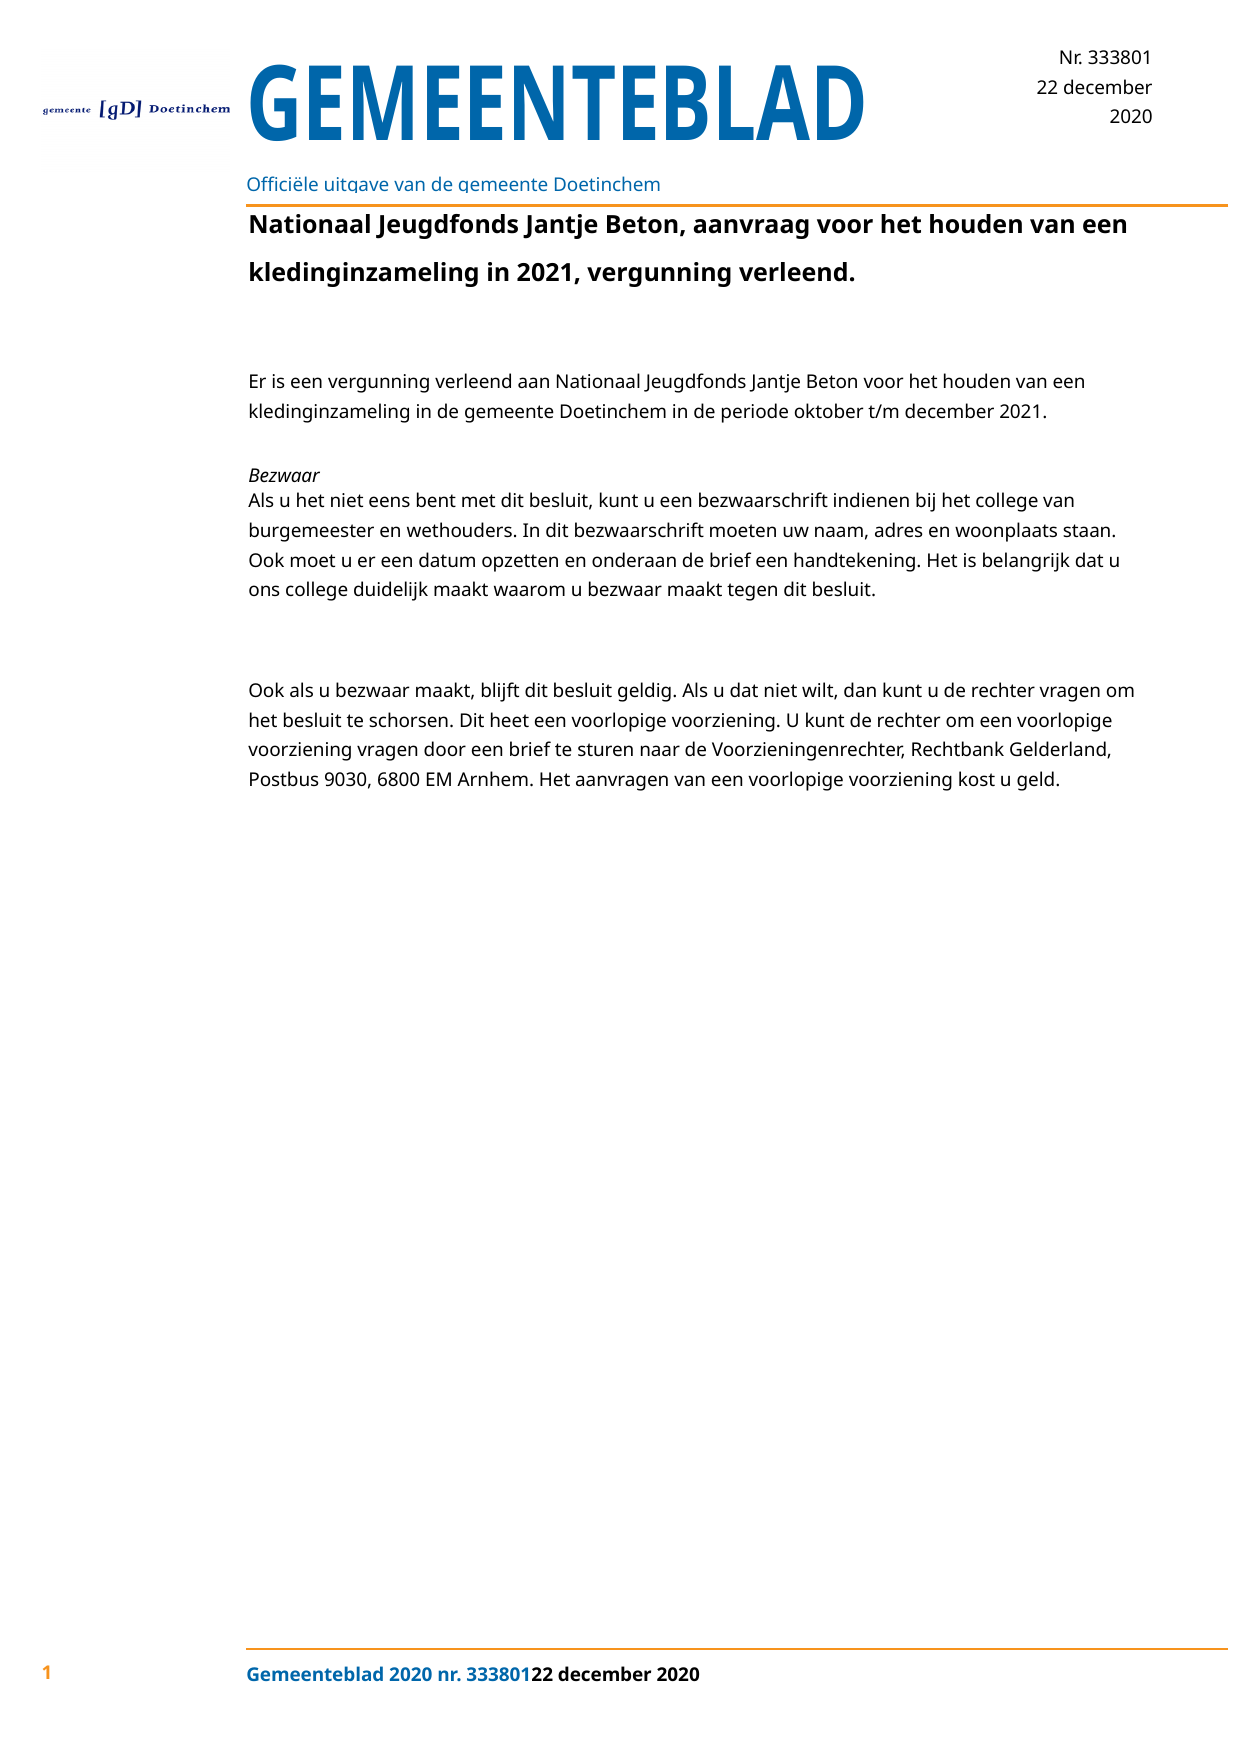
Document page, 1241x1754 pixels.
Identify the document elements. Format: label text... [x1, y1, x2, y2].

text Bezwaar [248, 462, 1152, 488]
text Nationaal Jeugdfonds Jantje Beton, aanvraag voor het houden van een kledinginzameling in 2021, vergunning verleend. [248, 207, 1152, 288]
text Er is een vergunning verleend aan Nationaal Jeugdfonds Jantje Beton voor het houden van een kledinginzameling in de gemeente Doetinchem in de periode oktober t/m december 2021. [248, 368, 1152, 424]
text Als u het niet eens bent met dit besluit, kunt u een bezwaarschrift indienen bij het college van burgemeester en wethouders. In dit bezwaarschrift moeten uw naam, adres en woonplaats staan. Ook moet u er een datum opzetten en onderaan de brief een handtekening. Het is belangrijk dat u ons college duidelijk maakt waarom u bezwaar maakt tegen dit besluit. [248, 488, 1152, 602]
picture [41, 47, 231, 172]
text Ook als u bezwaar maakt, blijft dit besluit geldig. Als u dat niet wilt, dan kunt u de rechter vragen om het besluit te schorsen. Dit heet een voorlopige voorziening. U kunt de rechter om een voorlopige voorziening vragen door een brief te sturen naar de Voorzieningenrechter, Rechtbank Gelderland, Postbus 9030, 6800 EM Arnhem. Het aanvragen van een voorlopige voorziening kost u geld. [248, 677, 1152, 792]
